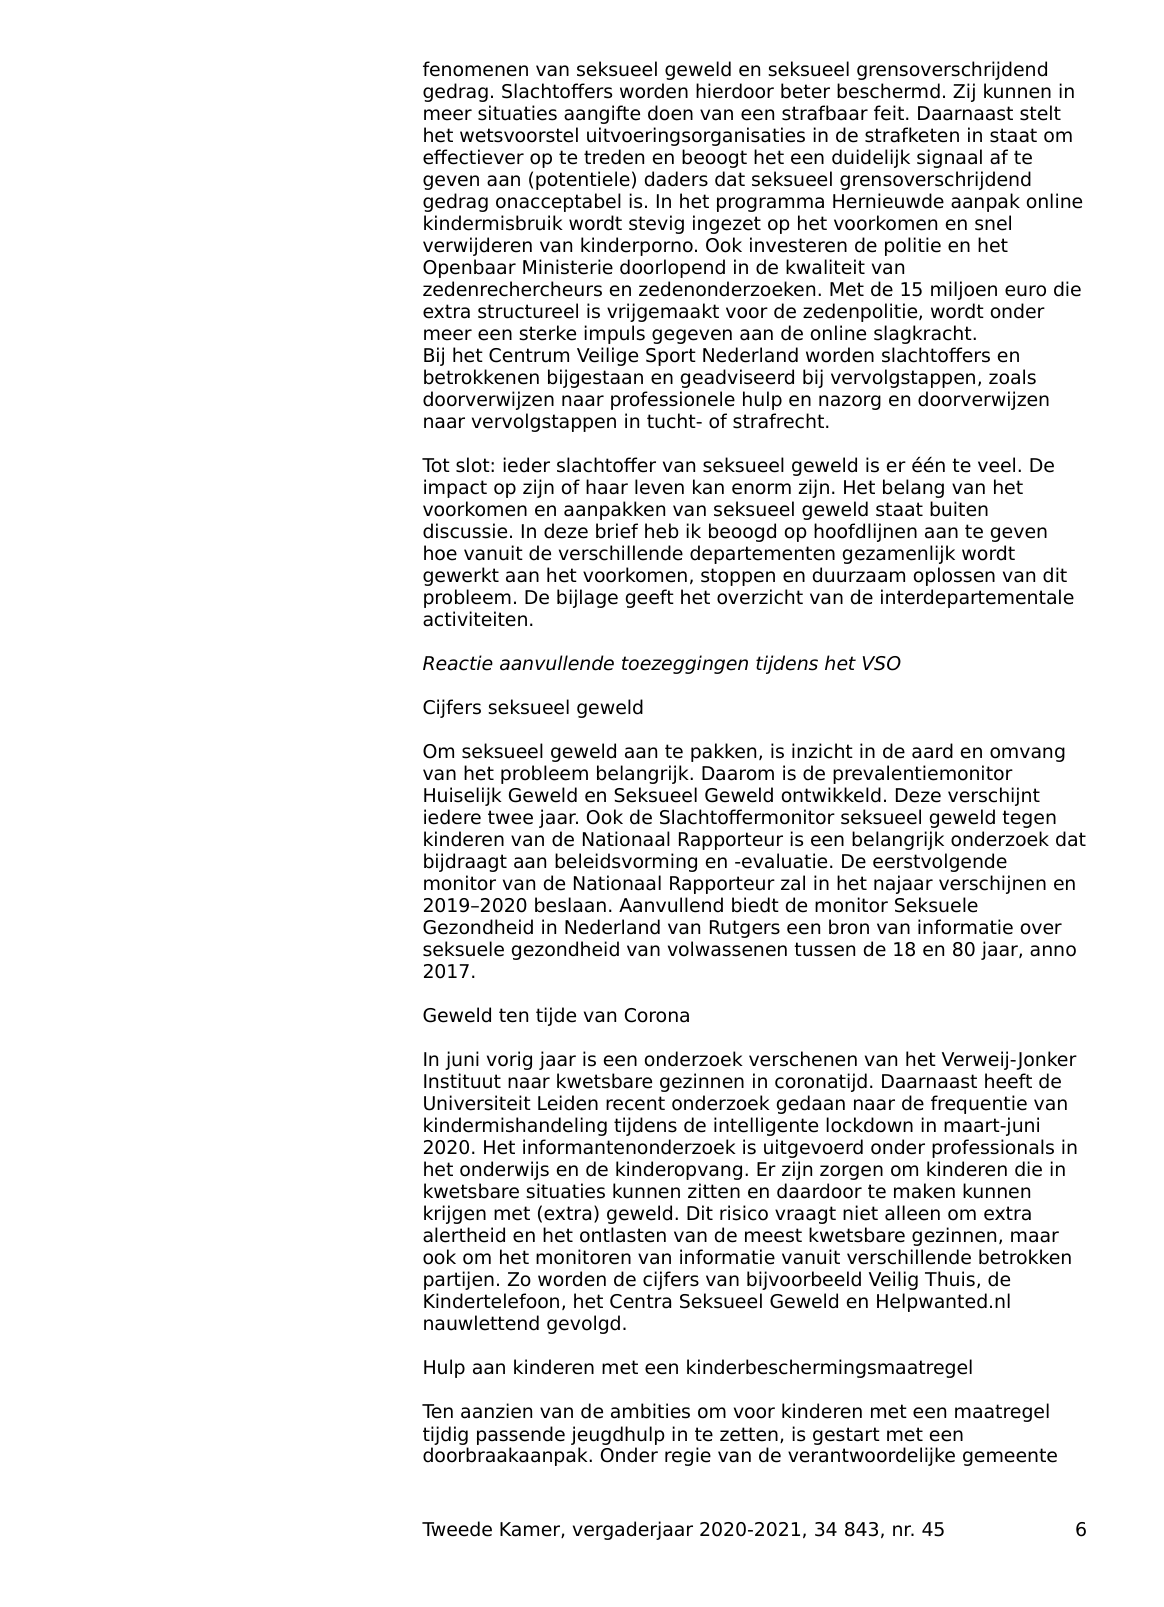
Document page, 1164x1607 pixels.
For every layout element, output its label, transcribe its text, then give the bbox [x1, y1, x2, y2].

subtitle Reactie aanvullende toezeggingen tijdens het VSO [422, 653, 1087, 675]
text fenomenen van seksueel geweld en seksueel grensoverschrijdend gedrag. Slachtoffers worden hierdoor beter beschermd. Zij kunnen in meer situaties aangifte doen van een strafbaar feit. Daarnaast stelt het wetsvoorstel uitvoeringsorganisaties in de strafketen in staat om effectiever op te treden en beoogt het een duidelijk signaal af te geven aan (potentiele) daders dat seksueel grensoverschrijdend gedrag onacceptabel is. In het programma Hernieuwde aanpak online kindermisbruik wordt stevig ingezet op het voorkomen en snel verwijderen van kinderporno. Ook investeren de politie en het Openbaar Ministerie doorlopend in de kwaliteit van zedenrechercheurs en zedenonderzoeken. Met de 15 miljoen euro die extra structureel is vrijgemaakt voor de zedenpolitie, wordt onder meer een sterke impuls gegeven aan de online slagkracht. [422, 59, 1087, 345]
subtitle Cijfers seksueel geweld [422, 697, 1087, 719]
text Ten aanzien van de ambities om voor kinderen met een maatregel tijdig passende jeugdhulp in te zetten, is gestart met een doorbraakaanpak. Onder regie van de verantwoordelijke gemeente [422, 1401, 1087, 1467]
text Tot slot: ieder slachtoffer van seksueel geweld is er één te veel. De impact op zijn of haar leven kan enorm zijn. Het belang van het voorkomen en aanpakken van seksueel geweld staat buiten discussie. In deze brief heb ik beoogd op hoofdlijnen aan te geven hoe vanuit de verschillende departementen gezamenlijk wordt gewerkt aan het voorkomen, stoppen en duurzaam oplossen van dit probleem. De bijlage geeft het overzicht van de interdepartementale activiteiten. [422, 455, 1087, 631]
subtitle Geweld ten tijde van Corona [422, 1005, 1087, 1027]
text Om seksueel geweld aan te pakken, is inzicht in de aard en omvang van het probleem belangrijk. Daarom is de prevalentiemonitor Huiselijk Geweld en Seksueel Geweld ontwikkeld. Deze verschijnt iedere twee jaar. Ook de Slachtoffermonitor seksueel geweld tegen kinderen van de Nationaal Rapporteur is een belangrijk onderzoek dat bijdraagt aan beleidsvorming en -evaluatie. De eerstvolgende monitor van de Nationaal Rapporteur zal in het najaar verschijnen en 2019–2020 beslaan. Aanvullend biedt de monitor Seksuele Gezondheid in Nederland van Rutgers een bron van informatie over seksuele gezondheid van volwassenen tussen de 18 en 80 jaar, anno 2017. [422, 741, 1087, 983]
subtitle Hulp aan kinderen met een kinderbeschermingsmaatregel [422, 1357, 1087, 1379]
text Bij het Centrum Veilige Sport Nederland worden slachtoffers en betrokkenen bijgestaan en geadviseerd bij vervolgstappen, zoals doorverwijzen naar professionele hulp en nazorg en doorverwijzen naar vervolgstappen in tucht- of strafrecht. [422, 345, 1087, 433]
text In juni vorig jaar is een onderzoek verschenen van het Verweij-Jonker Instituut naar kwetsbare gezinnen in coronatijd. Daarnaast heeft de Universiteit Leiden recent onderzoek gedaan naar de frequentie van kindermishandeling tijdens de intelligente lockdown in maart-juni 2020. Het informantenonderzoek is uitgevoerd onder professionals in het onderwijs en de kinderopvang. Er zijn zorgen om kinderen die in kwetsbare situaties kunnen zitten en daardoor te maken kunnen krijgen met (extra) geweld. Dit risico vraagt niet alleen om extra alertheid en het ontlasten van de meest kwetsbare gezinnen, maar ook om het monitoren van informatie vanuit verschillende betrokken partijen. Zo worden de cijfers van bijvoorbeeld Veilig Thuis, de Kindertelefoon, het Centra Seksueel Geweld en Helpwanted.nl nauwlettend gevolgd. [422, 1049, 1087, 1335]
